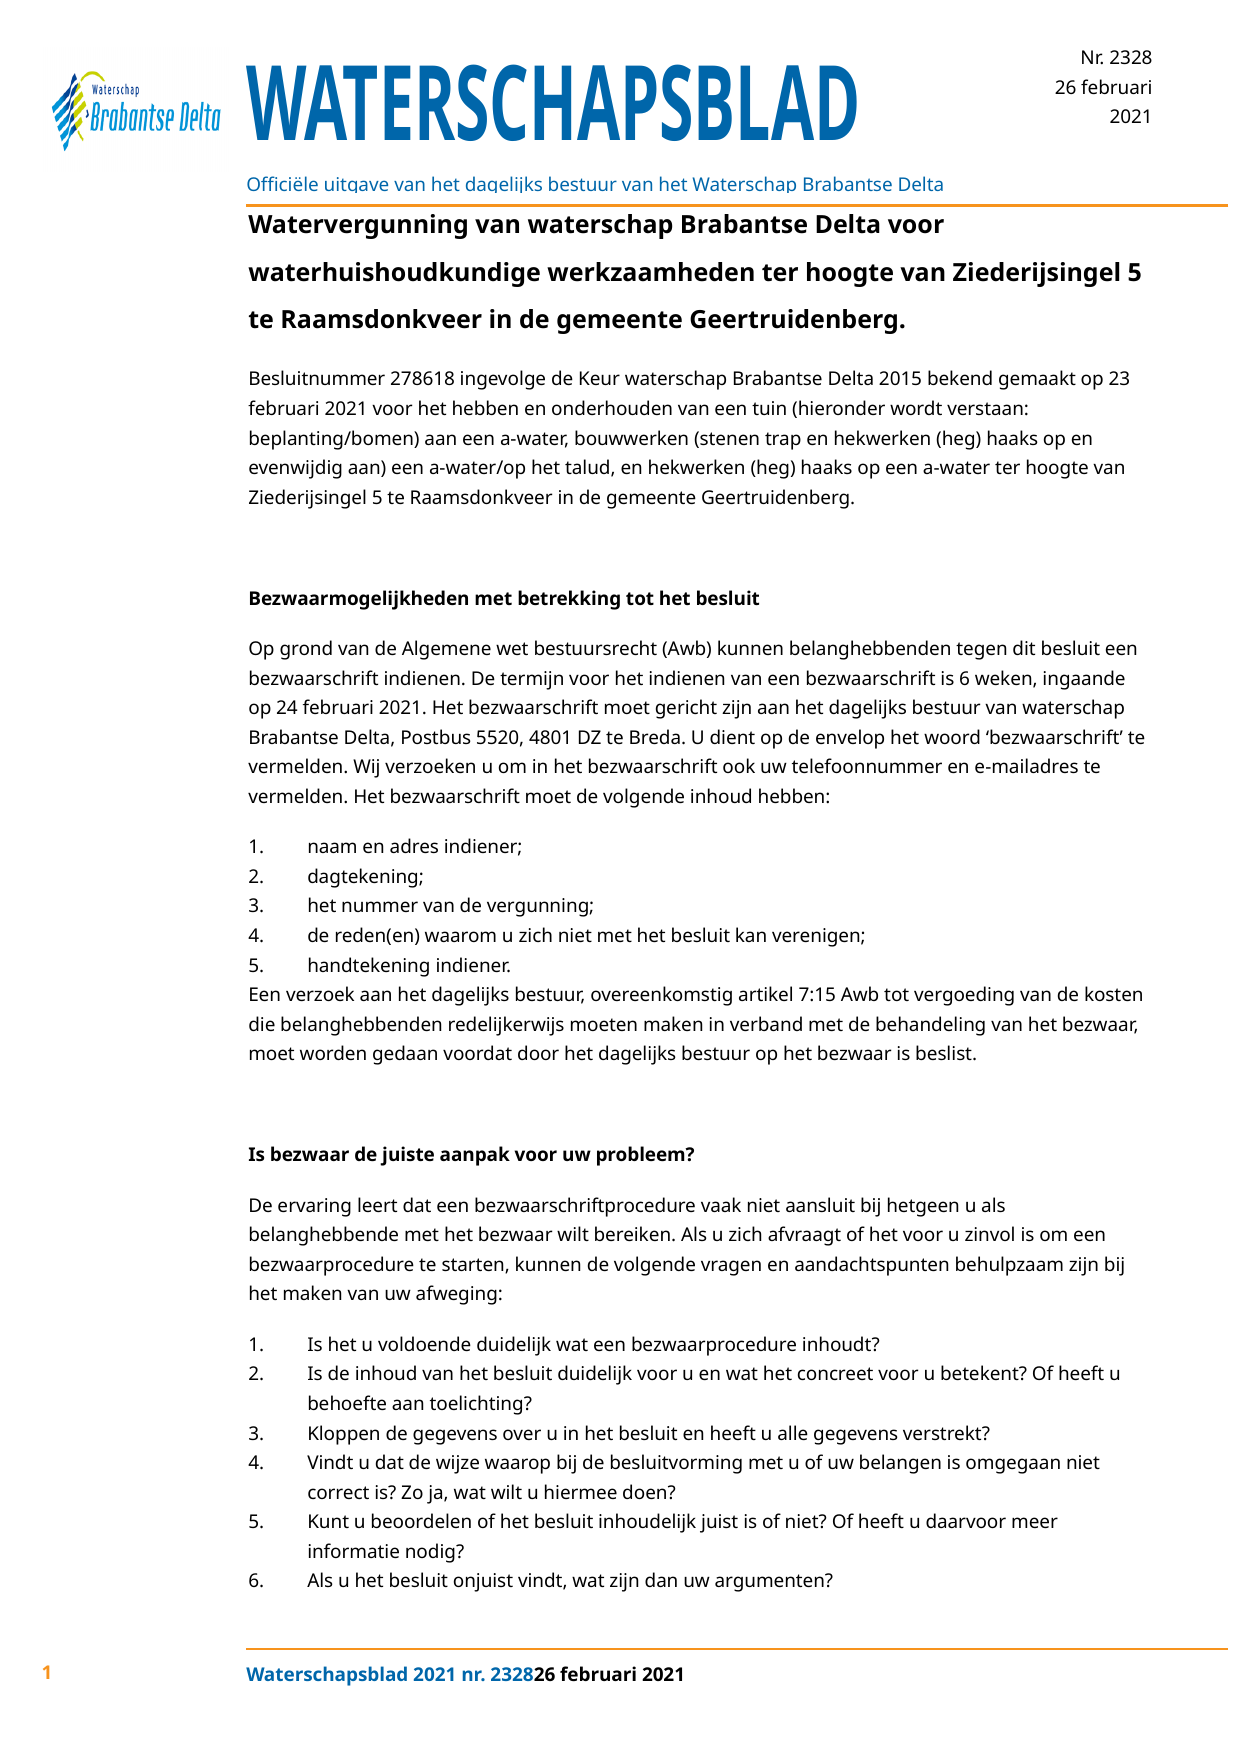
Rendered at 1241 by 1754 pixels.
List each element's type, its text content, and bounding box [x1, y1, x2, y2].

text Is bezwaar de juiste aanpak voor uw probleem? [248, 1141, 1152, 1167]
picture [41, 47, 231, 172]
list Kunt u beoordelen of het besluit inhoudelijk juist is of niet? Of heeft u daarvoor meer informatie nodig? [248, 1508, 1152, 1564]
list Vindt u dat de wijze waarop bij de besluitvorming met u of uw belangen is omgegaan niet correct is? Zo ja, wat wilt u hiermee doen? [248, 1449, 1152, 1504]
list Is het u voldoende duidelijk wat een bezwaarprocedure inhoudt? [248, 1331, 1152, 1357]
text Een verzoek aan het dagelijks bestuur, overeenkomstig artikel 7:15 Awb tot vergoeding van de kosten die belanghebbenden redelijkerwijs moeten maken in verband met de behandeling van het bezwaar, moet worden gedaan voordat door het dagelijks bestuur op het bezwaar is beslist. [248, 981, 1152, 1066]
text Op grond van de Algemene wet bestuursrecht (Awb) kunnen belanghebbenden tegen dit besluit een bezwaarschrift indienen. De termijn voor het indienen van een bezwaarschrift is 6 weken, ingaande op 24 februari 2021. Het bezwaarschrift moet gericht zijn aan het dagelijks bestuur van waterschap Brabantse Delta, Postbus 5520, 4801 DZ te Breda. U dient op de envelop het woord ‘bezwaarschrift’ te vermelden. Wij verzoeken u om in het bezwaarschrift ook uw telefoonnummer en e‑mailadres te vermelden. Het bezwaarschrift moet de volgende inhoud hebben: [248, 635, 1152, 809]
text De ervaring leert dat een bezwaarschriftprocedure vaak niet aansluit bij hetgeen u als belanghebbende met het bezwaar wilt bereiken. Als u zich afvraagt of het voor u zinvol is om een bezwaarprocedure te starten, kunnen de volgende vragen en aandachtspunten behulpzaam zijn bij het maken van uw afweging: [248, 1192, 1152, 1306]
list naam en adres indiener; [248, 833, 1152, 859]
list Is de inhoud van het besluit duidelijk voor u en wat het concreet voor u betekent? Of heeft u behoefte aan toelichting? [248, 1361, 1152, 1416]
list dagtekening; [248, 863, 1152, 889]
list het nummer van de vergunning; [248, 893, 1152, 918]
list de reden(en) waarom u zich niet met het besluit kan verenigen; [248, 922, 1152, 948]
text Besluitnummer 278618 ingevolge de Keur waterschap Brabantse Delta 2015 bekend gemaakt op 23 februari 2021 voor het hebben en onderhouden van een tuin (hieronder wordt verstaan: beplanting/bomen) aan een a-water, bouwwerken (stenen trap en hekwerken (heg) haaks op en evenwijdig aan) een a-water/op het talud, en hekwerken (heg) haaks op een a-water ter hoogte van Ziederijsingel 5 te Raamsdonkveer in de gemeente Geertruidenberg. [248, 366, 1152, 509]
list handtekening indiener. [248, 952, 1152, 977]
list Als u het besluit onjuist vindt, wat zijn dan uw argumenten? [248, 1568, 1152, 1593]
text Bezwaarmogelijkheden met betrekking tot het besluit [248, 585, 1152, 610]
list Kloppen de gegevens over u in het besluit en heeft u alle gegevens verstrekt? [248, 1420, 1152, 1445]
text Watervergunning van waterschap Brabantse Delta voor waterhuishoudkundige werkzaamheden ter hoogte van Ziederijsingel 5 te Raamsdonkveer in de gemeente Geertruidenberg. [248, 207, 1152, 336]
